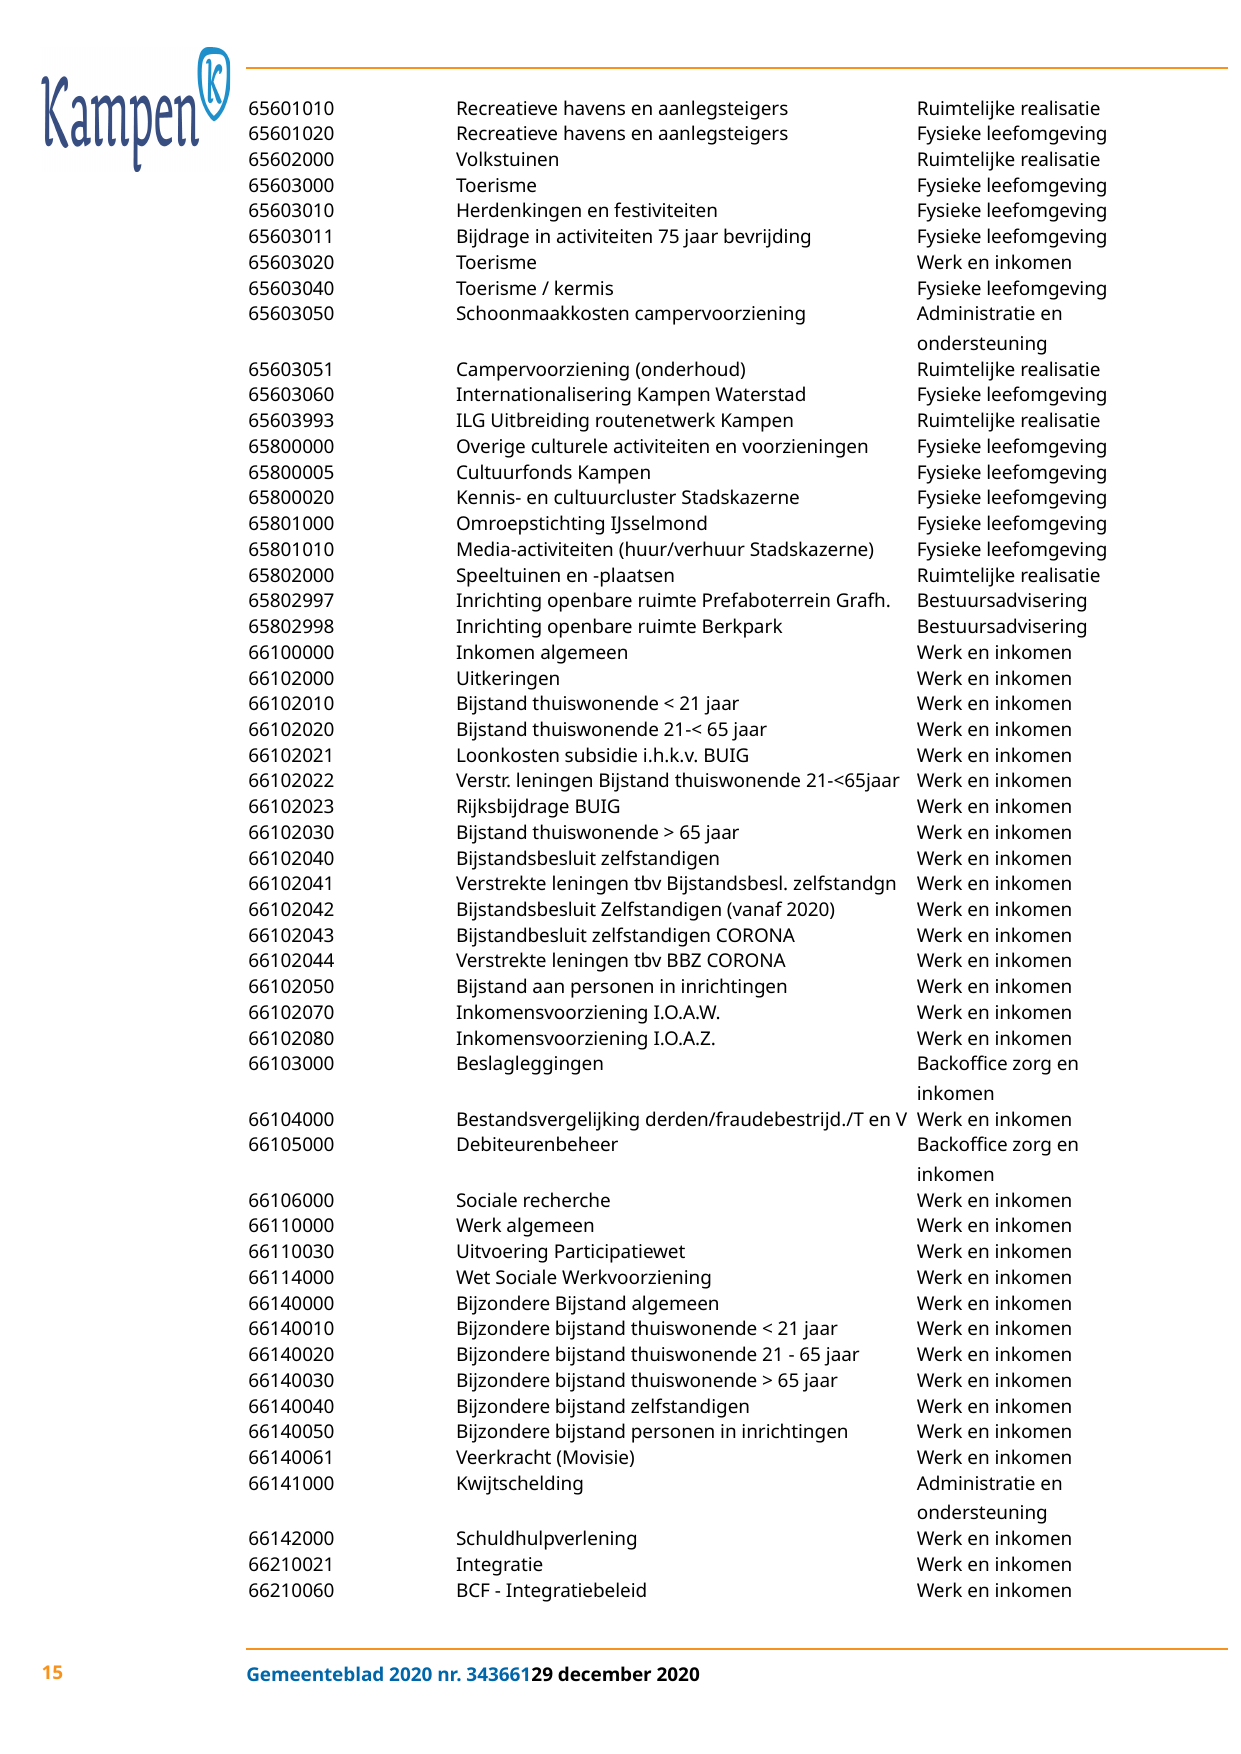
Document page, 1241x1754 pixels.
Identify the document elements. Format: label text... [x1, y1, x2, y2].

table_cell Bestuursadvisering [917, 613, 1152, 639]
table_cell Werk en inkomen [917, 974, 1152, 999]
table_cell Fysieke leefomgeving [917, 224, 1152, 249]
table_cell Werk en inkomen [917, 665, 1152, 690]
table_cell Werk en inkomen [917, 1239, 1152, 1264]
table_cell 65603050 [248, 301, 456, 356]
table_cell 65802000 [248, 562, 456, 587]
picture [41, 47, 231, 172]
table_cell 66102050 [248, 974, 456, 999]
table_cell Bijzondere bijstand zelfstandigen [456, 1393, 917, 1418]
table_cell Speeltuinen en -plaatsen [456, 562, 917, 587]
table_cell Administratie en ondersteuning [917, 301, 1152, 356]
table_cell 66106000 [248, 1187, 456, 1213]
table_cell Uitvoering Participatiewet [456, 1239, 917, 1264]
table_cell Fysieke leefomgeving [917, 172, 1152, 198]
table_cell Toerisme [456, 249, 917, 275]
table_cell Fysieke leefomgeving [917, 485, 1152, 510]
table_cell Toerisme / kermis [456, 275, 917, 301]
table_cell 66140030 [248, 1367, 456, 1393]
table_cell 66140040 [248, 1393, 456, 1418]
table_cell Werk en inkomen [917, 249, 1152, 275]
table_cell Bijzondere bijstand personen in inrichtingen [456, 1419, 917, 1444]
table_cell Verstrekte leningen tbv BBZ CORONA [456, 948, 917, 973]
table_cell Ruimtelijke realisatie [917, 562, 1152, 587]
table_cell 66102010 [248, 690, 456, 716]
table_cell 65800005 [248, 459, 456, 484]
table_cell Bijzondere bijstand thuiswonende < 21 jaar [456, 1316, 917, 1341]
table_cell 66102044 [248, 948, 456, 973]
table_cell Fysieke leefomgeving [917, 459, 1152, 484]
table_cell Werk en inkomen [917, 871, 1152, 896]
table_cell Fysieke leefomgeving [917, 510, 1152, 536]
table_cell Bijzondere bijstand thuiswonende > 65 jaar [456, 1367, 917, 1393]
table_cell Debiteurenbeheer [456, 1132, 917, 1187]
table_cell 66102043 [248, 922, 456, 948]
table_cell 66102022 [248, 768, 456, 793]
table_cell 66140050 [248, 1419, 456, 1444]
table_cell Werk en inkomen [917, 922, 1152, 948]
table_cell 65802997 [248, 588, 456, 613]
table_cell 65603040 [248, 275, 456, 301]
table_cell Toerisme [456, 172, 917, 198]
table_cell Werk en inkomen [917, 1213, 1152, 1238]
table_cell Verstr. leningen Bijstand thuiswonende 21-<65jaar [456, 768, 917, 793]
table_cell ILG Uitbreiding routenetwerk Kampen [456, 408, 917, 433]
table_cell Ruimtelijke realisatie [917, 408, 1152, 433]
table_cell Inrichting openbare ruimte Prefaboterrein Grafh. [456, 588, 917, 613]
table_cell Recreatieve havens en aanlegsteigers [456, 121, 917, 146]
table_cell Werk en inkomen [917, 1290, 1152, 1316]
table_cell 65601010 [248, 95, 456, 121]
table_cell Werk algemeen [456, 1213, 917, 1238]
table_cell Volkstuinen [456, 146, 917, 172]
table_cell 66102041 [248, 871, 456, 896]
table_cell 65603060 [248, 382, 456, 407]
table_cell Administratie en ondersteuning [917, 1470, 1152, 1525]
table_cell BCF - Integratiebeleid [456, 1577, 917, 1602]
table_cell 66142000 [248, 1525, 456, 1551]
table_cell Kennis- en cultuurcluster Stadskazerne [456, 485, 917, 510]
table_cell Inrichting openbare ruimte Berkpark [456, 613, 917, 639]
table_cell 66110030 [248, 1239, 456, 1264]
table_cell 65603010 [248, 198, 456, 223]
table_cell 65800000 [248, 433, 456, 459]
table_cell Kwijtschelding [456, 1470, 917, 1525]
table_cell Werk en inkomen [917, 1264, 1152, 1290]
table_cell Schoonmaakkosten campervoorziening [456, 301, 917, 356]
table_cell 66102070 [248, 999, 456, 1025]
table_cell Inkomensvoorziening I.O.A.W. [456, 999, 917, 1025]
table_cell Backoffice zorg en inkomen [917, 1132, 1152, 1187]
table_cell 65602000 [248, 146, 456, 172]
table_cell 66102040 [248, 845, 456, 871]
table_cell Inkomensvoorziening I.O.A.Z. [456, 1025, 917, 1051]
table_cell 66140010 [248, 1316, 456, 1341]
table_cell Werk en inkomen [917, 999, 1152, 1025]
table_cell Bijstandsbesluit Zelfstandigen (vanaf 2020) [456, 896, 917, 922]
table_cell 66102000 [248, 665, 456, 690]
table_cell 65603993 [248, 408, 456, 433]
table_cell Werk en inkomen [917, 1367, 1152, 1393]
table_cell Media-activiteiten (huur/verhuur Stadskazerne) [456, 536, 917, 562]
table_cell Sociale recherche [456, 1187, 917, 1213]
table_cell Bijstandsbesluit zelfstandigen [456, 845, 917, 871]
table_cell Werk en inkomen [917, 1393, 1152, 1418]
table_cell Ruimtelijke realisatie [917, 356, 1152, 382]
table_cell 66102030 [248, 819, 456, 845]
table_cell Werk en inkomen [917, 819, 1152, 845]
table_cell Werk en inkomen [917, 896, 1152, 922]
table_cell Werk en inkomen [917, 948, 1152, 973]
table_cell Integratie [456, 1551, 917, 1577]
table_cell Bestandsvergelijking derden/fraudebestrijd./T en V [456, 1106, 917, 1132]
table_cell 66102020 [248, 716, 456, 742]
table_cell 66114000 [248, 1264, 456, 1290]
table_cell Wet Sociale Werkvoorziening [456, 1264, 917, 1290]
table_cell Loonkosten subsidie i.h.k.v. BUIG [456, 742, 917, 768]
table_cell 66110000 [248, 1213, 456, 1238]
table_cell Bijstand aan personen in inrichtingen [456, 974, 917, 999]
table_cell Bijstand thuiswonende 21-< 65 jaar [456, 716, 917, 742]
table_cell Werk en inkomen [917, 1551, 1152, 1577]
table_cell Werk en inkomen [917, 1106, 1152, 1132]
table_cell Cultuurfonds Kampen [456, 459, 917, 484]
table_cell Werk en inkomen [917, 639, 1152, 665]
table_cell 66210060 [248, 1577, 456, 1602]
table_cell Werk en inkomen [917, 690, 1152, 716]
table_cell Backoffice zorg en inkomen [917, 1051, 1152, 1106]
table_cell Campervoorziening (onderhoud) [456, 356, 917, 382]
table_cell 66102023 [248, 793, 456, 819]
table_cell Werk en inkomen [917, 1525, 1152, 1551]
table_cell Overige culturele activiteiten en voorzieningen [456, 433, 917, 459]
table_cell Rijksbijdrage BUIG [456, 793, 917, 819]
table_cell Werk en inkomen [917, 793, 1152, 819]
table_cell Uitkeringen [456, 665, 917, 690]
table_cell Fysieke leefomgeving [917, 121, 1152, 146]
table_cell Werk en inkomen [917, 1316, 1152, 1341]
table_cell Fysieke leefomgeving [917, 536, 1152, 562]
table_cell 66140020 [248, 1341, 456, 1367]
table_cell Recreatieve havens en aanlegsteigers [456, 95, 917, 121]
table_cell 65801000 [248, 510, 456, 536]
table_cell 65601020 [248, 121, 456, 146]
table_cell Fysieke leefomgeving [917, 382, 1152, 407]
table_cell 66102080 [248, 1025, 456, 1051]
table_cell Omroepstichting IJsselmond [456, 510, 917, 536]
table_cell 65801010 [248, 536, 456, 562]
table_cell Fysieke leefomgeving [917, 275, 1152, 301]
table_cell Fysieke leefomgeving [917, 433, 1152, 459]
table_cell Werk en inkomen [917, 1187, 1152, 1213]
table_cell 66100000 [248, 639, 456, 665]
table_cell 65603051 [248, 356, 456, 382]
table_cell 66104000 [248, 1106, 456, 1132]
table_cell 65603020 [248, 249, 456, 275]
table_cell Bijstand thuiswonende > 65 jaar [456, 819, 917, 845]
table_cell Bijzondere bijstand thuiswonende 21 - 65 jaar [456, 1341, 917, 1367]
table_cell Schuldhulpverlening [456, 1525, 917, 1551]
table_cell 66105000 [248, 1132, 456, 1187]
table_cell 66210021 [248, 1551, 456, 1577]
table_cell Veerkracht (Movisie) [456, 1444, 917, 1470]
table_cell Werk en inkomen [917, 845, 1152, 871]
table_cell Werk en inkomen [917, 1444, 1152, 1470]
table_cell 66141000 [248, 1470, 456, 1525]
table_cell 65603000 [248, 172, 456, 198]
table_cell Werk en inkomen [917, 1419, 1152, 1444]
table_cell Verstrekte leningen tbv Bijstandsbesl. zelfstandgn [456, 871, 917, 896]
table_cell Internationalisering Kampen Waterstad [456, 382, 917, 407]
table_cell 65800020 [248, 485, 456, 510]
table_cell Ruimtelijke realisatie [917, 146, 1152, 172]
table_cell 66140061 [248, 1444, 456, 1470]
table_cell 66102042 [248, 896, 456, 922]
table_cell Bijzondere Bijstand algemeen [456, 1290, 917, 1316]
table_cell Werk en inkomen [917, 1341, 1152, 1367]
table_cell 66103000 [248, 1051, 456, 1106]
table_cell Ruimtelijke realisatie [917, 95, 1152, 121]
table_cell 66140000 [248, 1290, 456, 1316]
table_cell Bestuursadvisering [917, 588, 1152, 613]
table_cell Werk en inkomen [917, 1577, 1152, 1602]
table_cell Fysieke leefomgeving [917, 198, 1152, 223]
table_cell Werk en inkomen [917, 768, 1152, 793]
table_cell Bijstand thuiswonende < 21 jaar [456, 690, 917, 716]
table_cell Bijstandbesluit zelfstandigen CORONA [456, 922, 917, 948]
table_cell Beslagleggingen [456, 1051, 917, 1106]
table_cell Werk en inkomen [917, 716, 1152, 742]
table_cell 65603011 [248, 224, 456, 249]
table_cell Werk en inkomen [917, 1025, 1152, 1051]
table_cell Werk en inkomen [917, 742, 1152, 768]
table_cell 66102021 [248, 742, 456, 768]
table_cell Bijdrage in activiteiten 75 jaar bevrijding [456, 224, 917, 249]
table_cell Herdenkingen en festiviteiten [456, 198, 917, 223]
table_cell Inkomen algemeen [456, 639, 917, 665]
table_cell 65802998 [248, 613, 456, 639]
